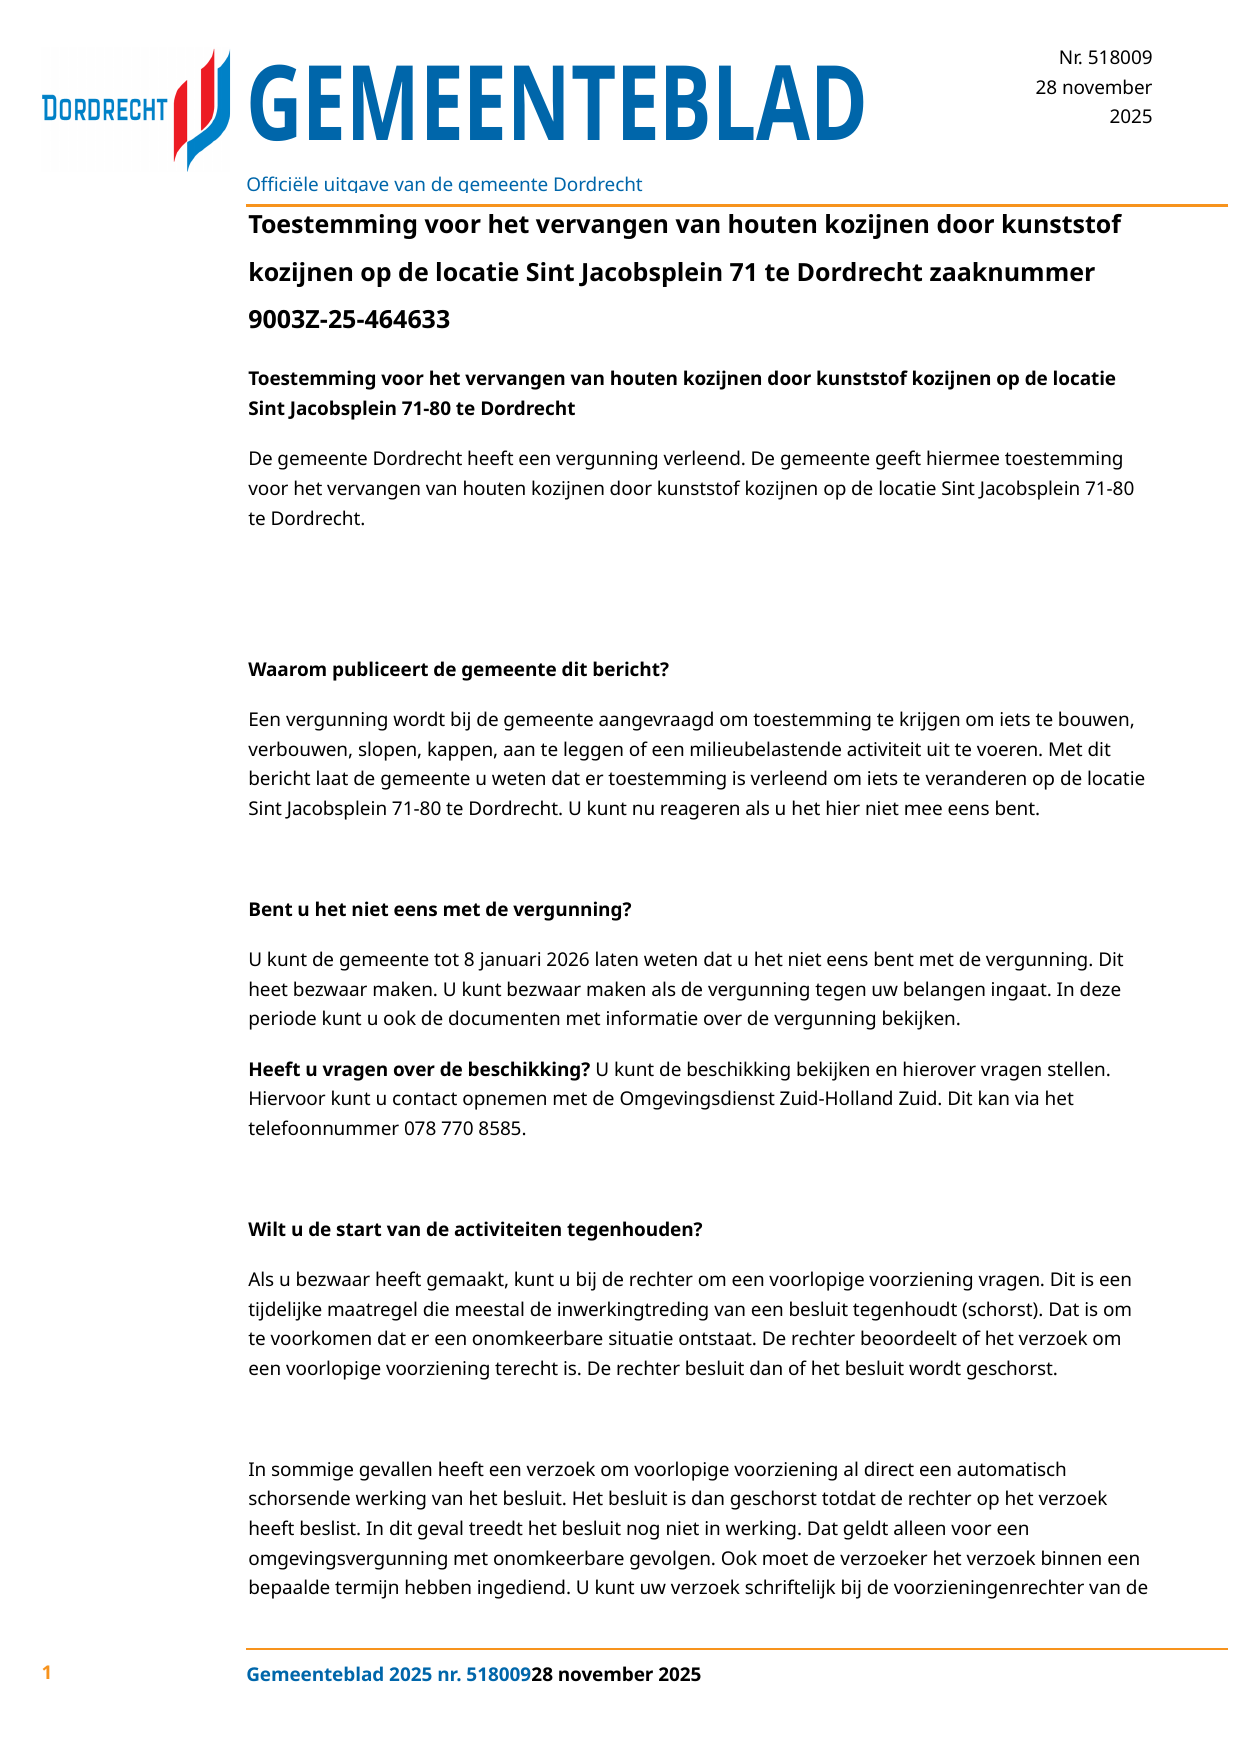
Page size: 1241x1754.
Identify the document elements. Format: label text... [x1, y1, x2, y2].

text In sommige gevallen heeft een verzoek om voorlopige voorziening al direct een automatisch schorsende werking van het besluit. Het besluit is dan geschorst totdat de rechter op het verzoek heeft beslist. In dit geval treedt het besluit nog niet in werking. Dat geldt alleen voor een omgevingsvergunning met onomkeerbare gevolgen. Ook moet de verzoeker het verzoek binnen een bepaalde termijn hebben ingediend. U kunt uw verzoek schriftelijk bij de voorzieningenrechter van de [248, 1456, 1152, 1600]
text Toestemming voor het vervangen van houten kozijnen door kunststof kozijnen op de locatie Sint Jacobsplein 71-80 te Dordrecht [248, 366, 1152, 421]
text Toestemming voor het vervangen van houten kozijnen door kunststof kozijnen op de locatie Sint Jacobsplein 71 te Dordrecht zaaknummer 9003Z-25-464633 [248, 207, 1152, 336]
text Als u bezwaar heeft gemaakt, kunt u bij de rechter om een voorlopige voorziening vragen. Dit is een tijdelijke maatregel die meestal de inwerkingtreding van een besluit tegenhoudt (schorst). Dat is om te voorkomen dat er een onomkeerbare situatie ontstaat. De rechter beoordeelt of het verzoek om een voorlopige voorziening terecht is. De rechter besluit dan of het besluit wordt geschorst. [248, 1266, 1152, 1381]
text De gemeente Dordrecht heeft een vergunning verleend. De gemeente geeft hiermee toestemming voor het vervangen van houten kozijnen door kunststof kozijnen op de locatie Sint Jacobsplein 71-80 te Dordrecht. [248, 446, 1152, 530]
text Bent u het niet eens met de vergunning? [248, 896, 1152, 922]
text Wilt u de start van de activiteiten tegenhouden? [248, 1216, 1152, 1242]
text Een vergunning wordt bij de gemeente aangevraagd om toestemming te krijgen om iets te bouwen, verbouwen, slopen, kappen, aan te leggen of een milieubelastende activiteit uit te voeren. Met dit bericht laat de gemeente u weten dat er toestemming is verleend om iets te veranderen op de locatie Sint Jacobsplein 71-80 te Dordrecht. U kunt nu reageren als u het hier niet mee eens bent. [248, 706, 1152, 821]
picture [41, 47, 231, 172]
text U kunt de gemeente tot 8 januari 2026 laten weten dat u het niet eens bent met de vergunning. Dit heet bezwaar maken. U kunt bezwaar maken als de vergunning tegen uw belangen ingaat. In deze periode kunt u ook de documenten met informatie over de vergunning bekijken. [248, 946, 1152, 1031]
text Heeft u vragen over de beschikking? U kunt de beschikking bekijken en hierover vragen stellen. Hiervoor kunt u contact opnemen met de Omgevingsdienst Zuid-Holland Zuid. Dit kan via het telefoonnummer 078 770 8585. [248, 1056, 1152, 1141]
text Waarom publiceert de gemeente dit bericht? [248, 656, 1152, 682]
